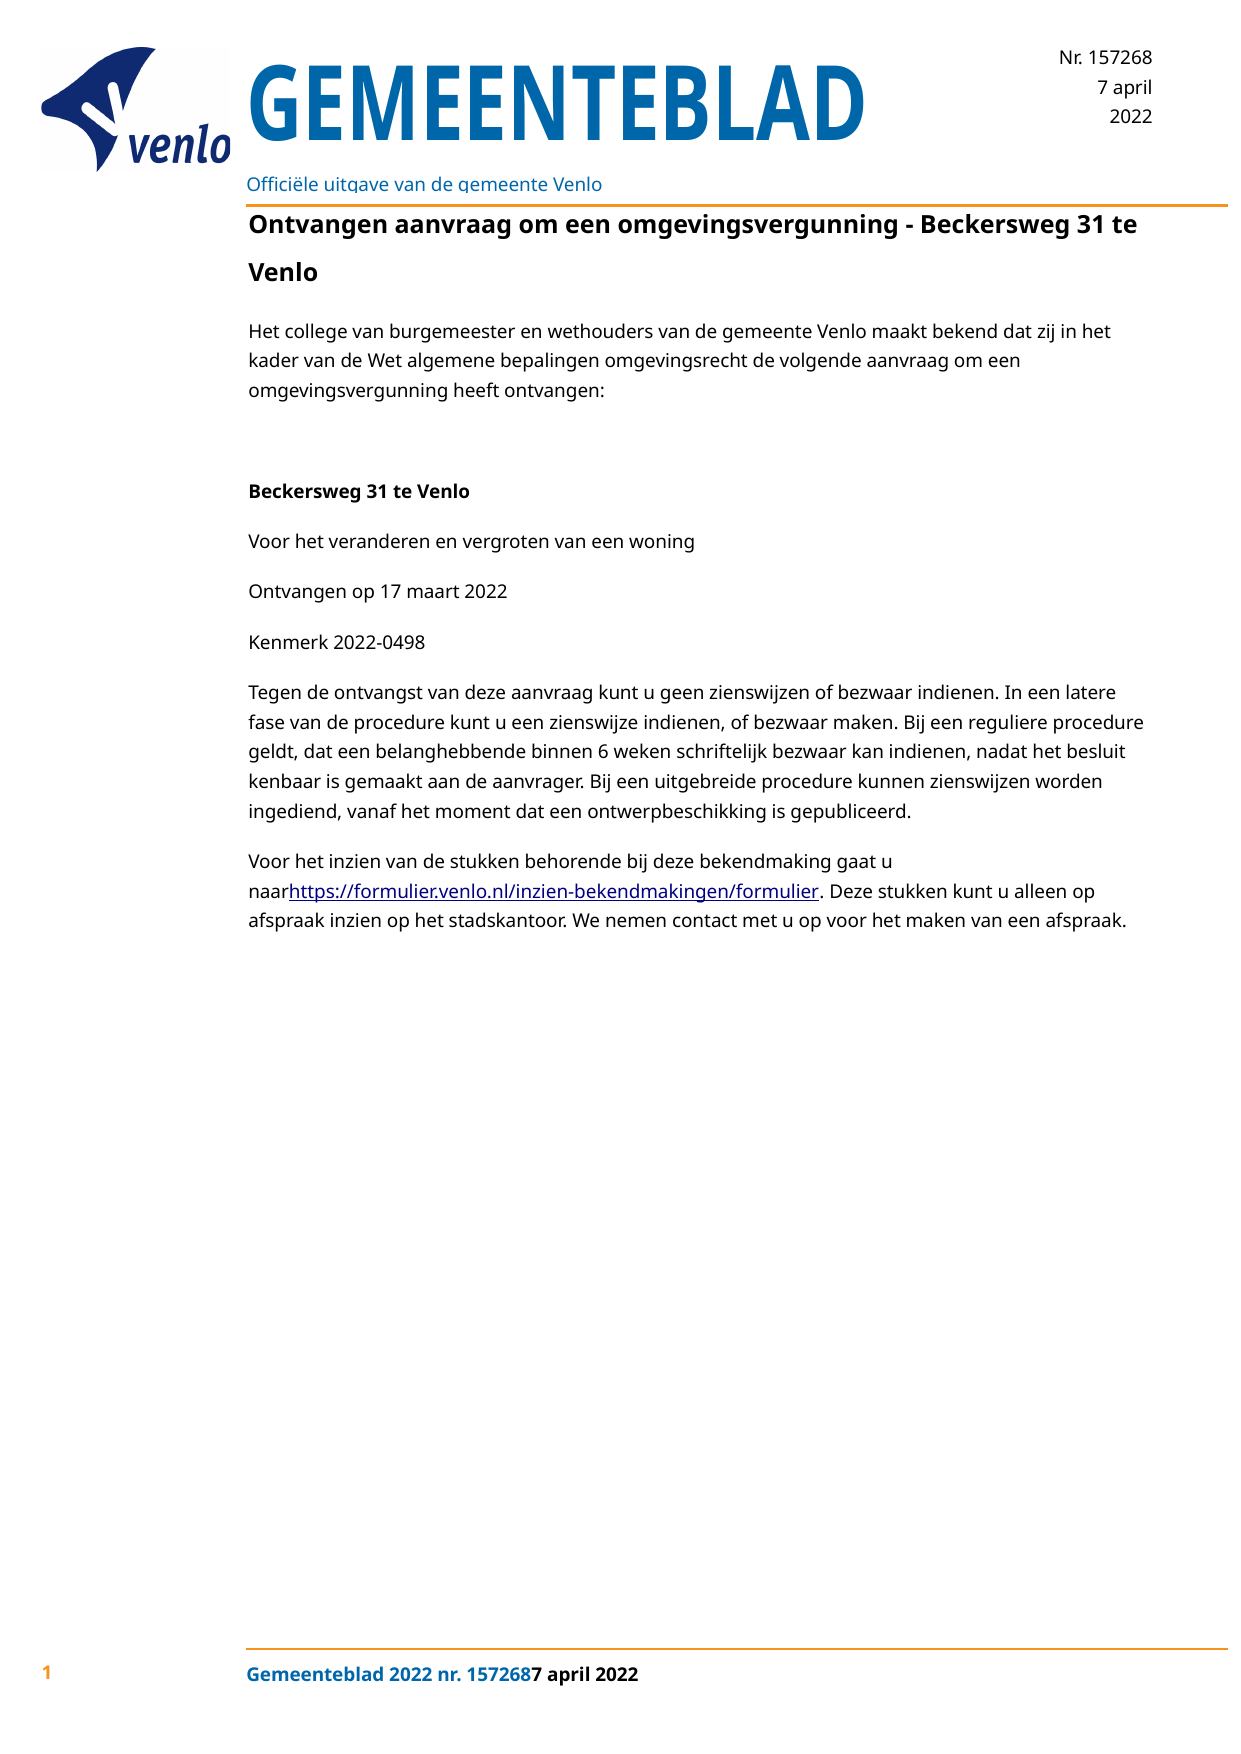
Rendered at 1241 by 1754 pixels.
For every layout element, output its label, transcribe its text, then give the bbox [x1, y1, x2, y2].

text Ontvangen aanvraag om een omgevingsvergunning - Beckersweg 31 te Venlo [248, 207, 1152, 288]
text Beckersweg 31 te Venlo [248, 478, 1152, 504]
text Voor het veranderen en vergroten van een woning [248, 528, 1152, 554]
text Kenmerk 2022-0498 [248, 629, 1152, 655]
text Het college van burgemeester en wethouders van de gemeente Venlo maakt bekend dat zij in het kader van de Wet algemene bepalingen omgevingsrecht de volgende aanvraag om een omgevingsvergunning heeft ontvangen: [248, 318, 1152, 403]
picture [41, 47, 231, 172]
text Tegen de ontvangst van deze aanvraag kunt u geen zienswijzen of bezwaar indienen. In een latere fase van de procedure kunt u een zienswijze indienen, of bezwaar maken. Bij een reguliere procedure geldt, dat een belanghebbende binnen 6 weken schriftelijk bezwaar kan indienen, nadat het besluit kenbaar is gemaakt aan de aanvrager. Bij een uitgebreide procedure kunnen zienswijzen worden ingediend, vanaf het moment dat een ontwerpbeschikking is gepubliceerd. [248, 679, 1152, 824]
text Ontvangen op 17 maart 2022 [248, 579, 1152, 604]
text Voor het inzien van de stukken behorende bij deze bekendmaking gaat u naarhttps://formulier.venlo.nl/inzien-bekendmakingen/formulier. Deze stukken kunt u alleen op afspraak inzien op het stadskantoor. We nemen contact met u op voor het maken van een afspraak. [248, 848, 1152, 933]
